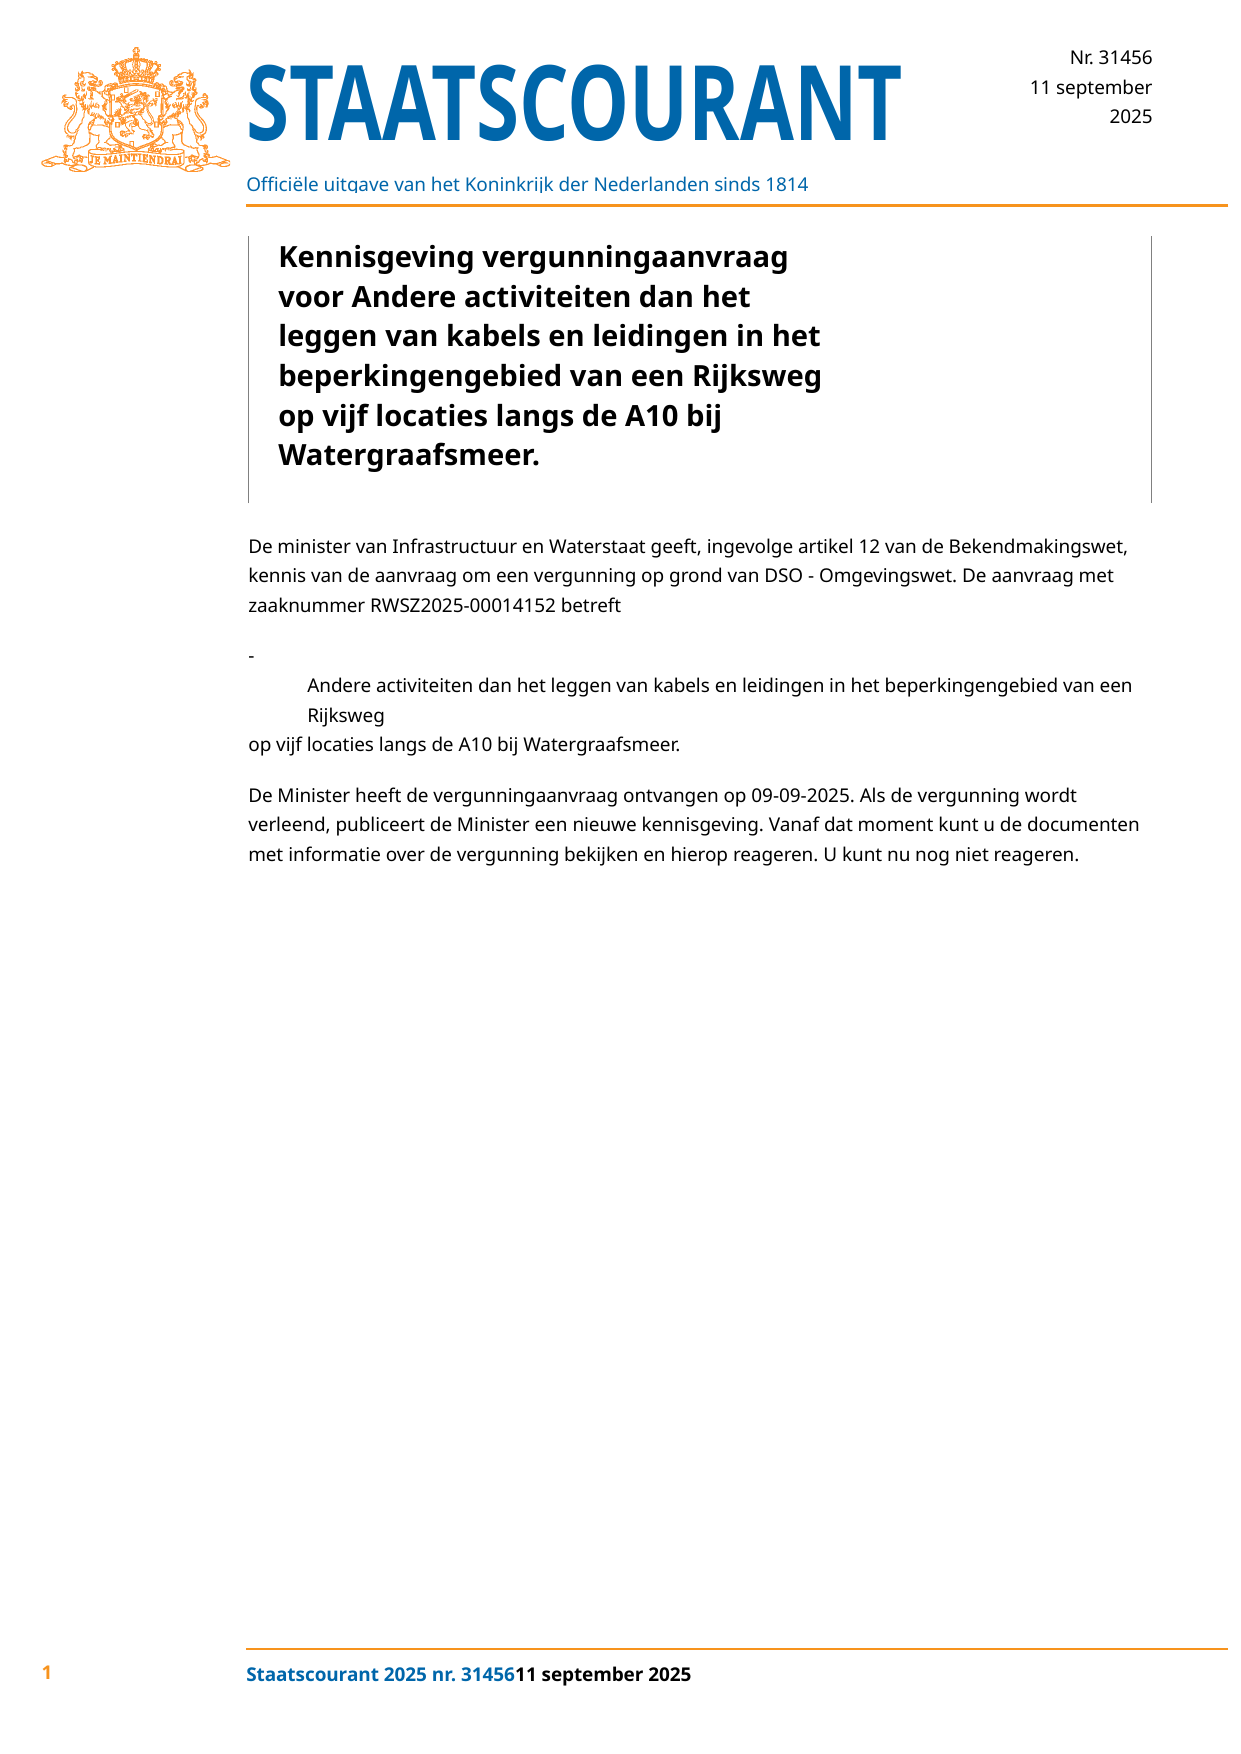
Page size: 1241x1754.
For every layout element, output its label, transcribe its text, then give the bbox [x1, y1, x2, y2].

picture [41, 47, 231, 172]
text De minister van Infrastructuur en Waterstaat geeft, ingevolge artikel 12 van de Bekendmakingswet, kennis van de aanvraag om een vergunning op grond van DSO - Omgevingswet. De aanvraag met zaaknummer RWSZ2025-00014152 betreft [248, 533, 1152, 618]
table_header [850, 414, 1151, 503]
text De Minister heeft de vergunningaanvraag ontvangen op 09-09-2025. Als de vergunning wordt verleend, publiceert de Minister een nieuwe kennisgeving. Vanaf dat moment kunt u de documenten met informatie over de vergunning bekijken en hierop reageren. U kunt nu nog niet reageren. [248, 782, 1152, 867]
table_header [850, 236, 912, 413]
list Andere activiteiten dan het leggen van kabels en leidingen in het beperkingengebied van een Rijksweg [248, 672, 1152, 727]
picture [912, 236, 1090, 414]
table_header [1090, 236, 1151, 413]
text op vijf locaties langs de A10 bij Watergraafsmeer. [248, 731, 1152, 757]
table_header Kennisgeving vergunningaanvraag voor Andere activiteiten dan het leggen van kabels en leidingen in het beperkingengebied van een Rijksweg op vijf locaties langs de A10 bij Watergraafsmeer. [249, 236, 850, 503]
